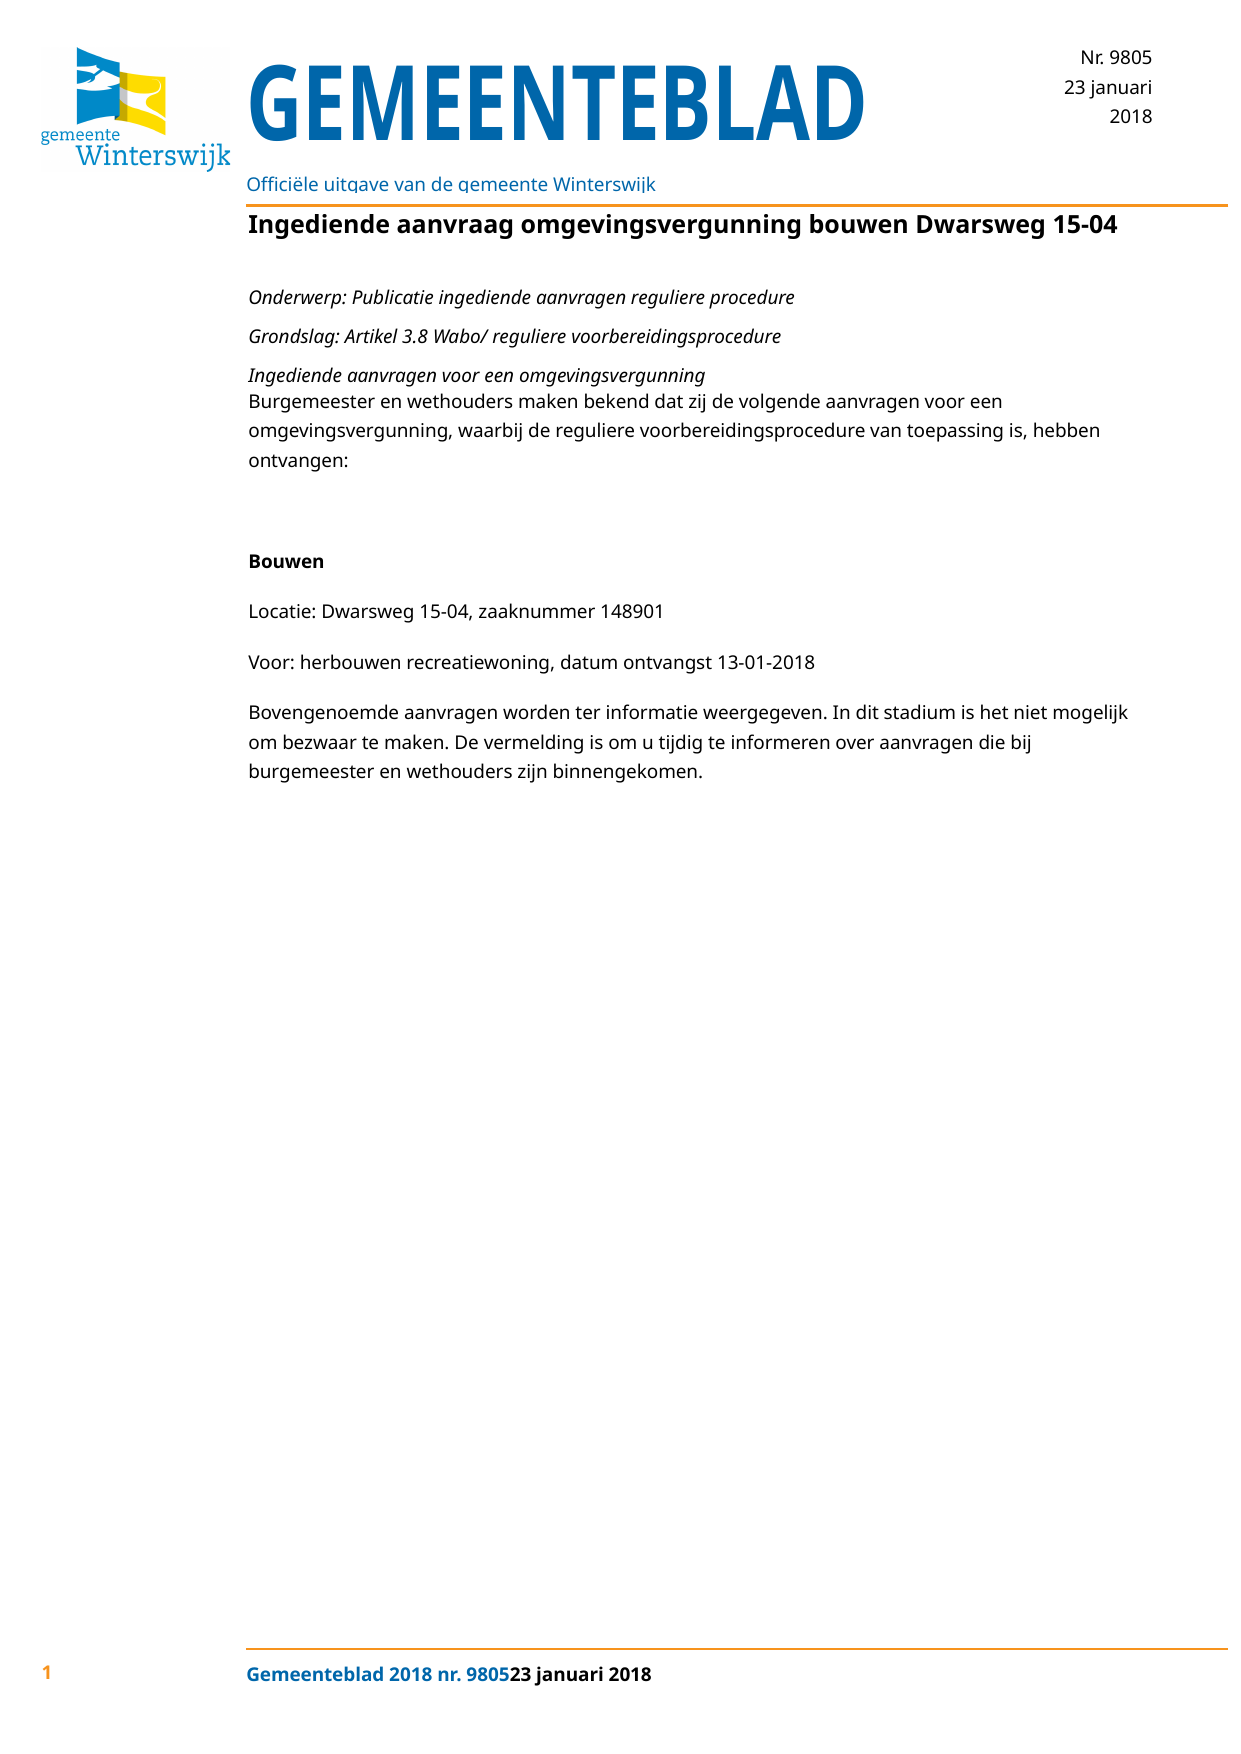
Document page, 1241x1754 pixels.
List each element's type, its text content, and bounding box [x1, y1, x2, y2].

picture [225, 153, 231, 162]
text Locatie: Dwarsweg 15-04, zaaknummer 148901 [248, 598, 1152, 624]
picture [41, 47, 231, 172]
text Bovengenoemde aanvragen worden ter informatie weergegeven. In dit stadium is het niet mogelijk om bezwaar te maken. De vermelding is om u tijdig te informeren over aanvragen die bij burgemeester en wethouders zijn binnengekomen. [248, 699, 1152, 784]
text Voor: herbouwen recreatiewoning, datum ontvangst 13-01-2018 [248, 649, 1152, 675]
text Ingediende aanvraag omgevingsvergunning bouwen Dwarsweg 15-04 [248, 207, 1152, 241]
text Grondslag: Artikel 3.8 Wabo/ reguliere voorbereidingsprocedure [248, 323, 1152, 349]
text Onderwerp: Publicatie ingediende aanvragen reguliere procedure [248, 284, 1152, 309]
text Ingediende aanvragen voor een omgevingsvergunning [248, 362, 1152, 388]
text Bouwen [248, 548, 1152, 574]
text Burgemeester en wethouders maken bekend dat zij de volgende aanvragen voor een omgevingsvergunning, waarbij de reguliere voorbereidingsprocedure van toepassing is, hebben ontvangen: [248, 388, 1152, 473]
